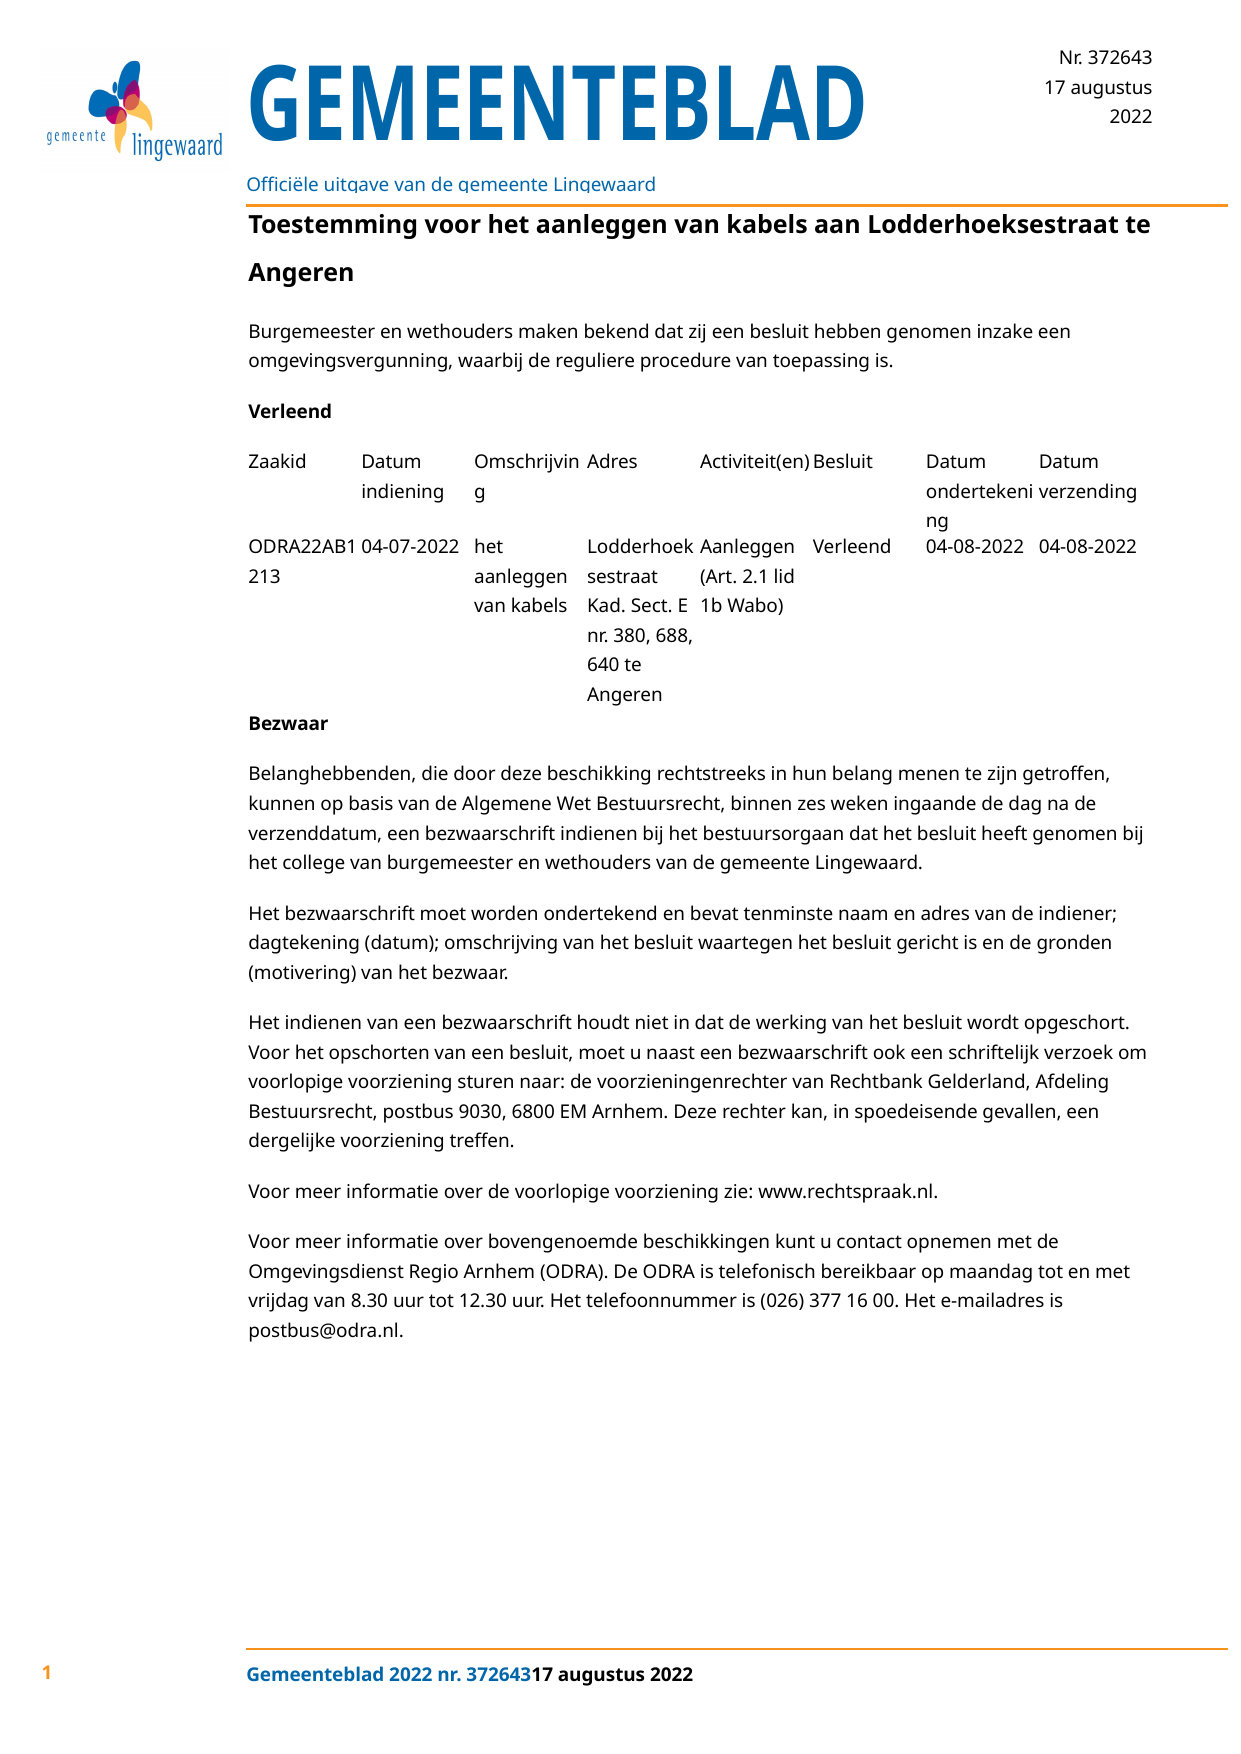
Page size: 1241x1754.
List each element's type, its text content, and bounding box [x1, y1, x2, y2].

text Het indienen van een bezwaarschrift houdt niet in dat de werking van het besluit wordt opgeschort. Voor het opschorten van een besluit, moet u naast een bezwaarschrift ook een schriftelijk verzoek om voorlopige voorziening sturen naar: de voorzieningenrechter van Rechtbank Gelderland, Afdeling Bestuursrecht, postbus 9030, 6800 EM Arnhem. Deze rechter kan, in spoedeisende gevallen, een dergelijke voorziening treffen. [248, 1009, 1152, 1153]
table_cell 04-08-2022 [926, 533, 1038, 707]
table_header Datum ondertekening [926, 449, 1038, 533]
table_header Adres [587, 449, 700, 533]
table_header Datum indiening [361, 449, 474, 533]
table_header Zaakid [248, 449, 361, 533]
table_cell het aanleggen van kabels [474, 533, 587, 707]
table_header Omschrijving [474, 449, 587, 533]
table_cell ODRA22AB1213 [248, 533, 361, 707]
text Burgemeester en wethouders maken bekend dat zij een besluit hebben genomen inzake een omgevingsvergunning, waarbij de reguliere procedure van toepassing is. [248, 318, 1152, 373]
picture [41, 47, 231, 172]
table_cell Aanleggen (Art. 2.1 lid 1b Wabo) [700, 533, 813, 707]
text Voor meer informatie over bovengenoemde beschikkingen kunt u contact opnemen met de Omgevingsdienst Regio Arnhem (ODRA). De ODRA is telefonisch bereikbaar op maandag tot en met vrijdag van 8.30 uur tot 12.30 uur. Het telefoonnummer is (026) 377 16 00. Het e-mailadres is postbus@odra.nl. [248, 1228, 1152, 1343]
text Het bezwaarschrift moet worden ondertekend en bevat tenminste naam en adres van de indiener; dagtekening (datum); omschrijving van het besluit waartegen het besluit gericht is en de gronden (motivering) van het bezwaar. [248, 900, 1152, 985]
text Toestemming voor het aanleggen van kabels aan Lodderhoeksestraat te Angeren [248, 207, 1152, 288]
text Belanghebbenden, die door deze beschikking rechtstreeks in hun belang menen te zijn getroffen, kunnen op basis van de Algemene Wet Bestuursrecht, binnen zes weken ingaande de dag na de verzenddatum, een bezwaarschrift indienen bij het bestuursorgaan dat het besluit heeft genomen bij het college van burgemeester en wethouders van de gemeente Lingewaard. [248, 761, 1152, 875]
table_header Besluit [813, 449, 926, 533]
table_cell Lodderhoeksestraat Kad. Sect. E nr. 380, 688, 640 te Angeren [587, 533, 700, 707]
text Voor meer informatie over de voorlopige voorziening zie: www.rechtspraak.nl. [248, 1178, 1152, 1204]
table_cell 04-08-2022 [1039, 533, 1152, 707]
text Bezwaar [248, 710, 1152, 736]
table_cell 04-07-2022 [361, 533, 474, 707]
table_cell Verleend [813, 533, 926, 707]
table_header Datum verzending [1039, 449, 1152, 533]
text Verleend [248, 398, 1152, 424]
table_header Activiteit(en) [700, 449, 813, 533]
